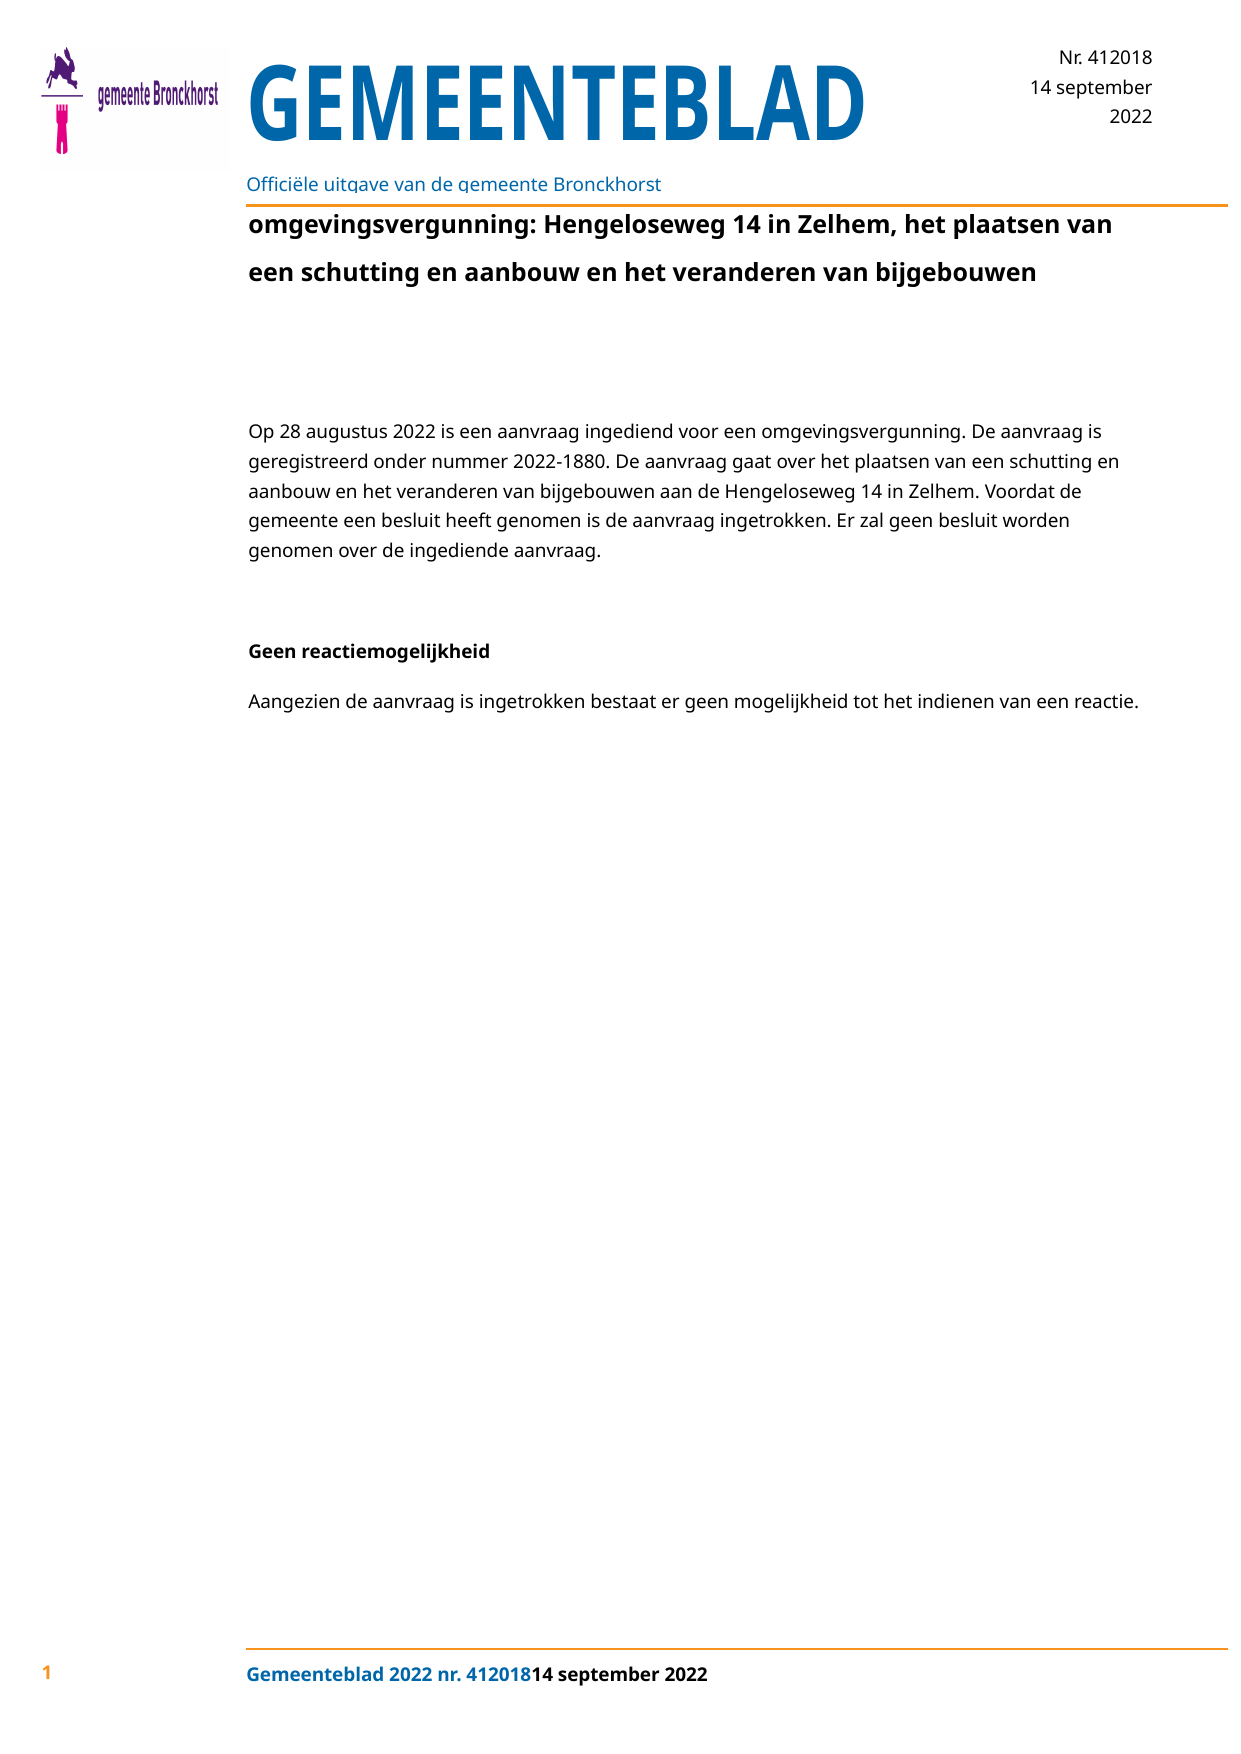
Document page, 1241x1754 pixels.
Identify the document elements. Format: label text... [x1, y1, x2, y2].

text Op 28 augustus 2022 is een aanvraag ingediend voor een omgevingsvergunning. De aanvraag is geregistreerd onder nummer 2022-1880. De aanvraag gaat over het plaatsen van een schutting en aanbouw en het veranderen van bijgebouwen aan de Hengeloseweg 14 in Zelhem. Voordat de gemeente een besluit heeft genomen is de aanvraag ingetrokken. Er zal geen besluit worden genomen over de ingediende aanvraag. [248, 419, 1152, 563]
text Geen reactiemogelijkheid [248, 638, 1152, 664]
picture [41, 47, 231, 172]
text Aangezien de aanvraag is ingetrokken bestaat er geen mogelijkheid tot het indienen van een reactie. [248, 688, 1152, 714]
text omgevingsvergunning: Hengeloseweg 14 in Zelhem, het plaatsen van een schutting en aanbouw en het veranderen van bijgebouwen [248, 207, 1152, 288]
